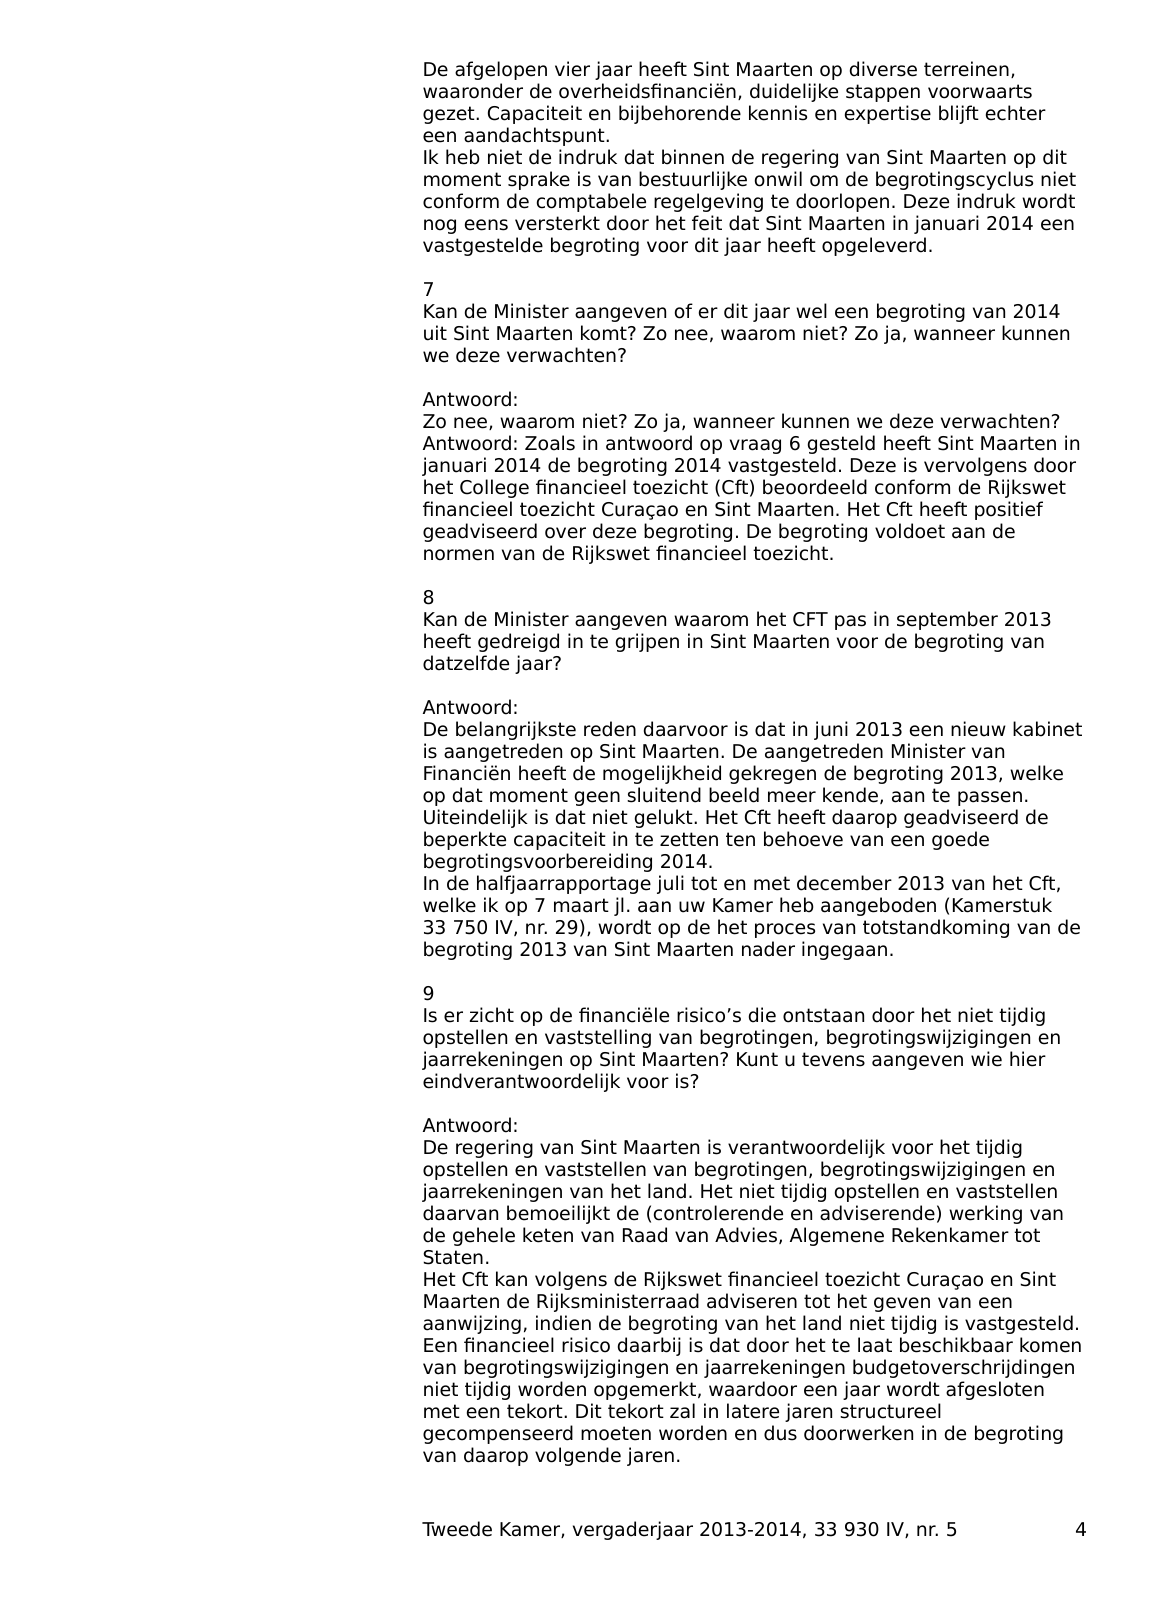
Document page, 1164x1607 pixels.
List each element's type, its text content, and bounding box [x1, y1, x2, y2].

text Antwoord: Zoals in antwoord op vraag 6 gesteld heeft Sint Maarten in januari 2014 de begroting 2014 vastgesteld. Deze is vervolgens door het College financieel toezicht (Cft) beoordeeld conform de Rijkswet financieel toezicht Curaçao en Sint Maarten. Het Cft heeft positief geadviseerd over deze begroting. De begroting voldoet aan de normen van de Rijkswet financieel toezicht. [422, 433, 1087, 565]
text In de halfjaarrapportage juli tot en met december 2013 van het Cft, welke ik op 7 maart jl. aan uw Kamer heb aangeboden (Kamerstuk 33 750 IV, nr. 29), wordt op de het proces van totstandkoming van de begroting 2013 van Sint Maarten nader ingegaan. [422, 873, 1087, 961]
text 7 [422, 279, 1087, 301]
text 9 [422, 983, 1087, 1005]
text Het Cft kan volgens de Rijkswet financieel toezicht Curaçao en Sint Maarten de Rijksministerraad adviseren tot het geven van een aanwijzing, indien de begroting van het land niet tijdig is vastgesteld. [422, 1269, 1087, 1335]
text Is er zicht op de financiële risico’s die ontstaan door het niet tijdig opstellen en vaststelling van begrotingen, begrotingswijzigingen en jaarrekeningen op Sint Maarten? Kunt u tevens aangeven wie hier eindverantwoordelijk voor is? [422, 1005, 1087, 1093]
text Kan de Minister aangeven waarom het CFT pas in september 2013 heeft gedreigd in te grijpen in Sint Maarten voor de begroting van datzelfde jaar? [422, 609, 1087, 675]
text Een financieel risico daarbij is dat door het te laat beschikbaar komen van begrotingswijzigingen en jaarrekeningen budgetoverschrijdingen niet tijdig worden opgemerkt, waardoor een jaar wordt afgesloten met een tekort. Dit tekort zal in latere jaren structureel gecompenseerd moeten worden en dus doorwerken in de begroting van daarop volgende jaren. [422, 1335, 1087, 1467]
text Ik heb niet de indruk dat binnen de regering van Sint Maarten op dit moment sprake is van bestuurlijke onwil om de begrotingscyclus niet conform de comptabele regelgeving te doorlopen. Deze indruk wordt nog eens versterkt door het feit dat Sint Maarten in januari 2014 een vastgestelde begroting voor dit jaar heeft opgeleverd. [422, 147, 1087, 257]
text Antwoord: [422, 389, 1087, 411]
text Kan de Minister aangeven of er dit jaar wel een begroting van 2014 uit Sint Maarten komt? Zo nee, waarom niet? Zo ja, wanneer kunnen we deze verwachten? [422, 301, 1087, 367]
text De afgelopen vier jaar heeft Sint Maarten op diverse terreinen, waaronder de overheidsfinanciën, duidelijke stappen voorwaarts gezet. Capaciteit en bijbehorende kennis en expertise blijft echter een aandachtspunt. [422, 59, 1087, 147]
text 8 [422, 587, 1087, 609]
text De belangrijkste reden daarvoor is dat in juni 2013 een nieuw kabinet is aangetreden op Sint Maarten. De aangetreden Minister van Financiën heeft de mogelijkheid gekregen de begroting 2013, welke op dat moment geen sluitend beeld meer kende, aan te passen. Uiteindelijk is dat niet gelukt. Het Cft heeft daarop geadviseerd de beperkte capaciteit in te zetten ten behoeve van een goede begrotingsvoorbereiding 2014. [422, 719, 1087, 873]
text Zo nee, waarom niet? Zo ja, wanneer kunnen we deze verwachten? [422, 411, 1087, 433]
text Antwoord: [422, 697, 1087, 719]
text Antwoord: [422, 1115, 1087, 1137]
text De regering van Sint Maarten is verantwoordelijk voor het tijdig opstellen en vaststellen van begrotingen, begrotingswijzigingen en jaarrekeningen van het land. Het niet tijdig opstellen en vaststellen daarvan bemoeilijkt de (controlerende en adviserende) werking van de gehele keten van Raad van Advies, Algemene Rekenkamer tot Staten. [422, 1137, 1087, 1269]
